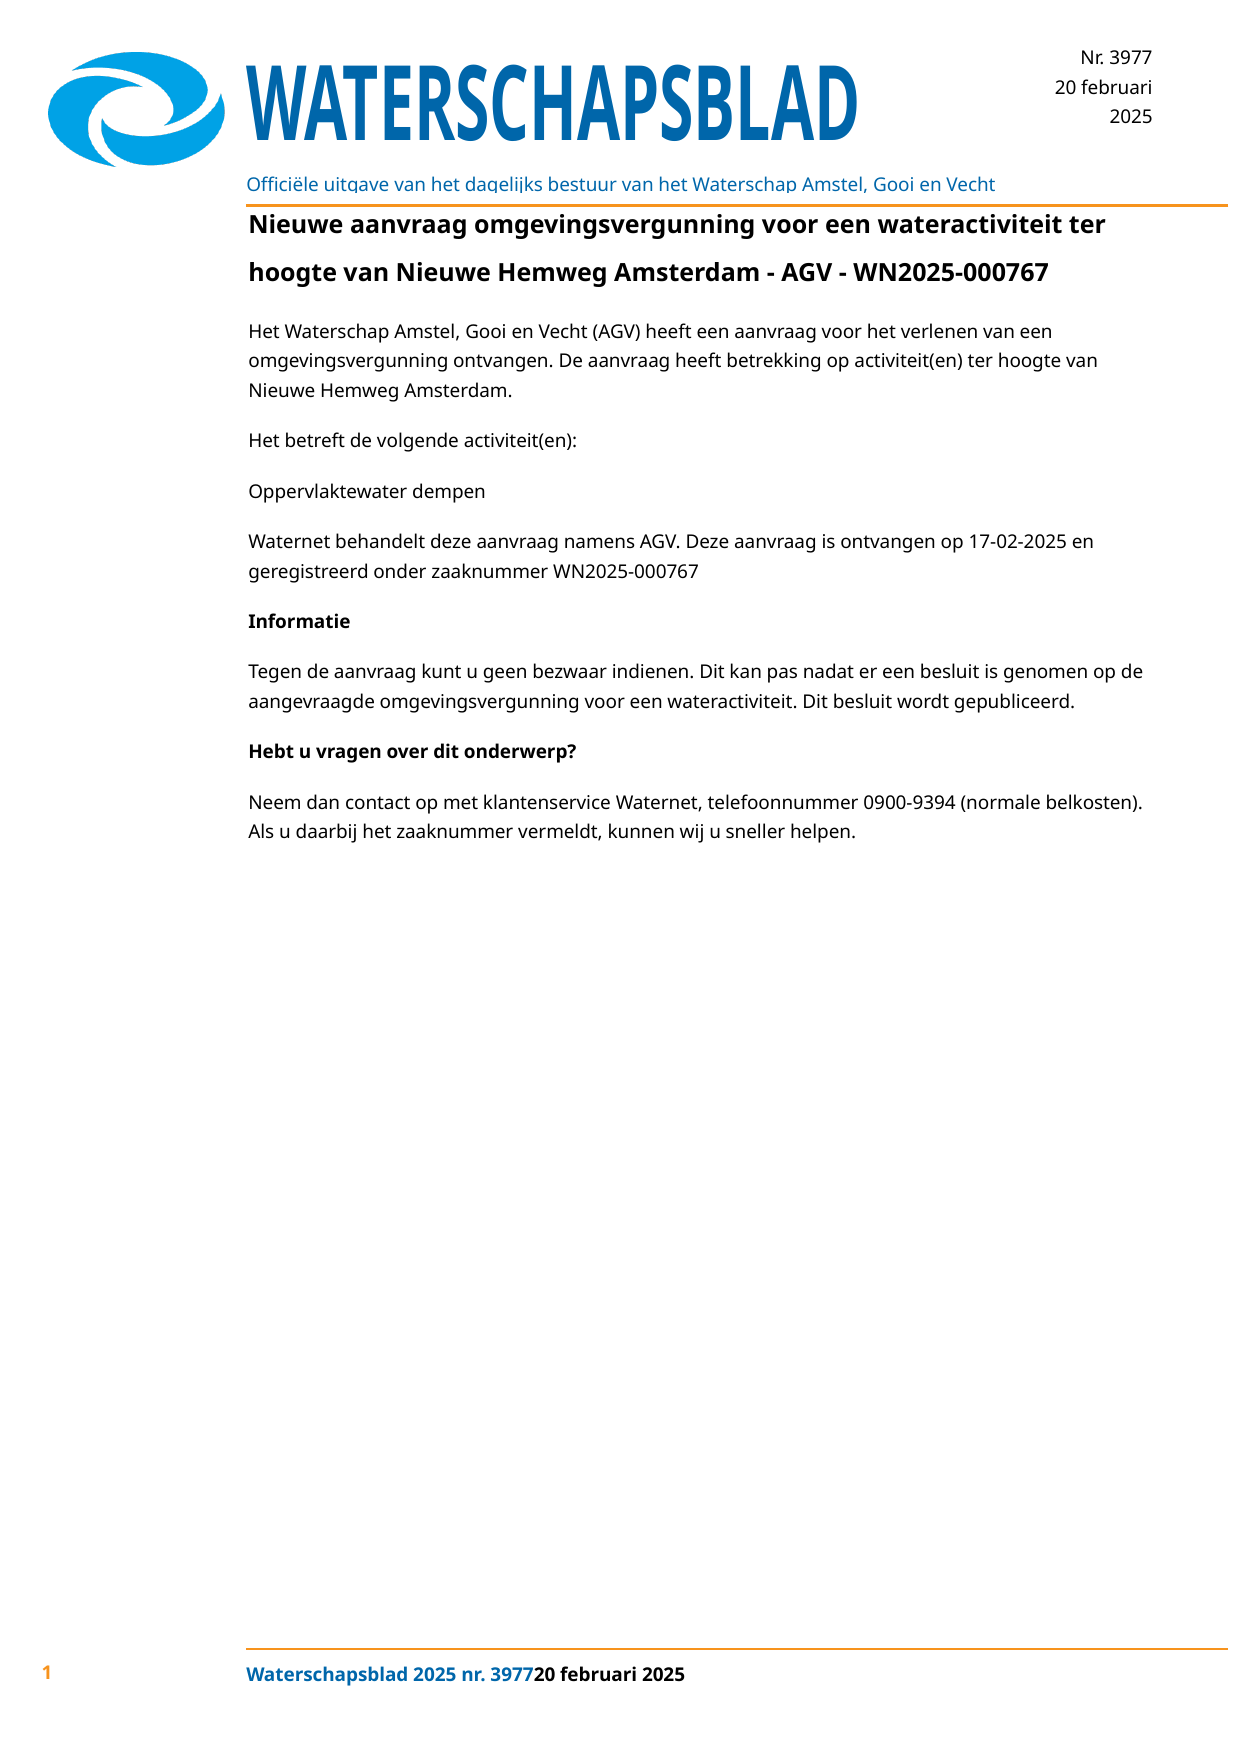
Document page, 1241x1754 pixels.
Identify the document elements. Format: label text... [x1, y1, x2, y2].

text Het betreft de volgende activiteit(en): [248, 427, 1152, 453]
picture [41, 47, 231, 172]
text Oppervlaktewater dempen [248, 478, 1152, 504]
text Neem dan contact op met klantenservice Waternet, telefoonnummer 0900-9394 (normale belkosten). Als u daarbij het zaaknummer vermeldt, kunnen wij u sneller helpen. [248, 789, 1152, 844]
text Nieuwe aanvraag omgevingsvergunning voor een wateractiviteit ter hoogte van Nieuwe Hemweg Amsterdam - AGV - WN2025-000767 [248, 207, 1152, 288]
text Hebt u vragen over dit onderwerp? [248, 739, 1152, 764]
text Tegen de aanvraag kunt u geen bezwaar indienen. Dit kan pas nadat er een besluit is genomen op de aangevraagde omgevingsvergunning voor een wateractiviteit. Dit besluit wordt gepubliceerd. [248, 659, 1152, 714]
text Waternet behandelt deze aanvraag namens AGV. Deze aanvraag is ontvangen op 17-02-2025 en geregistreerd onder zaaknummer WN2025-000767 [248, 528, 1152, 584]
text Het Waterschap Amstel, Gooi en Vecht (AGV) heeft een aanvraag voor het verlenen van een omgevingsvergunning ontvangen. De aanvraag heeft betrekking op activiteit(en) ter hoogte van Nieuwe Hemweg Amsterdam. [248, 318, 1152, 403]
text Informatie [248, 608, 1152, 634]
